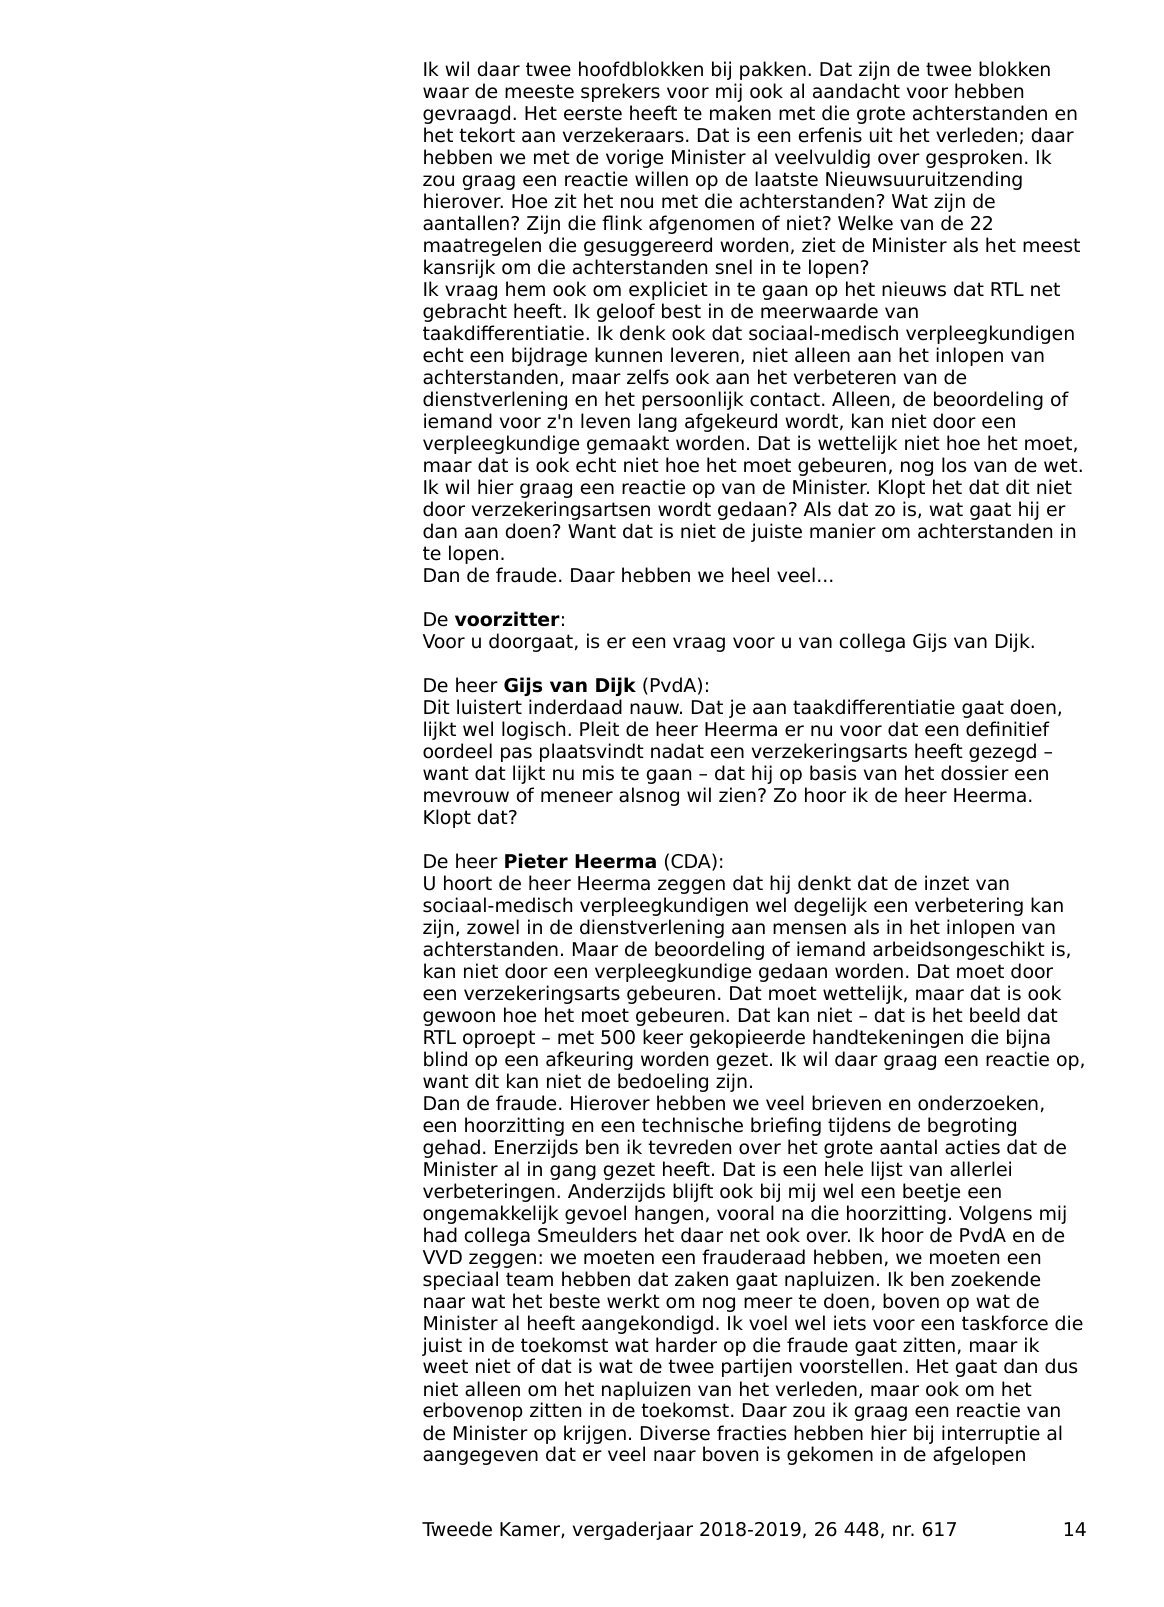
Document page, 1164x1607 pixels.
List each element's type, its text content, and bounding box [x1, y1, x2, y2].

text Ik vraag hem ook om expliciet in te gaan op het nieuws dat RTL net gebracht heeft. Ik geloof best in de meerwaarde van taakdifferentiatie. Ik denk ook dat sociaal-medisch verpleegkundigen echt een bijdrage kunnen leveren, niet alleen aan het inlopen van achterstanden, maar zelfs ook aan het verbeteren van de dienstverlening en het persoonlijk contact. Alleen, de beoordeling of iemand voor z'n leven lang afgekeurd wordt, kan niet door een verpleegkundige gemaakt worden. Dat is wettelijk niet hoe het moet, maar dat is ook echt niet hoe het moet gebeuren, nog los van de wet. Ik wil hier graag een reactie op van de Minister. Klopt het dat dit niet door verzekeringsartsen wordt gedaan? Als dat zo is, wat gaat hij er dan aan doen? Want dat is niet de juiste manier om achterstanden in te lopen. [422, 279, 1087, 564]
text De heer Gijs van Dijk (PvdA): [422, 675, 1087, 697]
text Dan de fraude. Daar hebben we heel veel... [422, 564, 1087, 587]
text De heer Pieter Heerma (CDA): [422, 851, 1087, 873]
text Dan de fraude. Hierover hebben we veel brieven en onderzoeken, een hoorzitting en een technische briefing tijdens de begroting gehad. Enerzijds ben ik tevreden over het grote aantal acties dat de Minister al in gang gezet heeft. Dat is een hele lijst van allerlei verbeteringen. Anderzijds blijft ook bij mij wel een beetje een ongemakkelijk gevoel hangen, vooral na die hoorzitting. Volgens mij had collega Smeulders het daar net ook over. Ik hoor de PvdA en de VVD zeggen: we moeten een frauderaad hebben, we moeten een speciaal team hebben dat zaken gaat napluizen. Ik ben zoekende naar wat het beste werkt om nog meer te doen, boven op wat de Minister al heeft aangekondigd. Ik voel wel iets voor een taskforce die juist in de toekomst wat harder op die fraude gaat zitten, maar ik weet niet of dat is wat de twee partijen voorstellen. Het gaat dan dus niet alleen om het napluizen van het verleden, maar ook om het erbovenop zitten in de toekomst. Daar zou ik graag een reactie van de Minister op krijgen. Diverse fracties hebben hier bij interruptie al aangegeven dat er veel naar boven is gekomen in de afgelopen [422, 1093, 1087, 1466]
text Ik wil daar twee hoofdblokken bij pakken. Dat zijn de twee blokken waar de meeste sprekers voor mij ook al aandacht voor hebben gevraagd. Het eerste heeft te maken met die grote achterstanden en het tekort aan verzekeraars. Dat is een erfenis uit het verleden; daar hebben we met de vorige Minister al veelvuldig over gesproken. Ik zou graag een reactie willen op de laatste Nieuwsuuruitzending hierover. Hoe zit het nou met die achterstanden? Wat zijn de aantallen? Zijn die flink afgenomen of niet? Welke van de 22 maatregelen die gesuggereerd worden, ziet de Minister als het meest kansrijk om die achterstanden snel in te lopen? [422, 59, 1087, 279]
text U hoort de heer Heerma zeggen dat hij denkt dat de inzet van sociaal-medisch verpleegkundigen wel degelijk een verbetering kan zijn, zowel in de dienstverlening aan mensen als in het inlopen van achterstanden. Maar de beoordeling of iemand arbeidsongeschikt is, kan niet door een verpleegkundige gedaan worden. Dat moet door een verzekeringsarts gebeuren. Dat moet wettelijk, maar dat is ook gewoon hoe het moet gebeuren. Dat kan niet – dat is het beeld dat RTL oproept – met 500 keer gekopieerde handtekeningen die bijna blind op een afkeuring worden gezet. Ik wil daar graag een reactie op, want dit kan niet de bedoeling zijn. [422, 873, 1087, 1093]
text De voorzitter: [422, 609, 1087, 631]
text Dit luistert inderdaad nauw. Dat je aan taakdifferentiatie gaat doen, lijkt wel logisch. Pleit de heer Heerma er nu voor dat een definitief oordeel pas plaatsvindt nadat een verzekeringsarts heeft gezegd – want dat lijkt nu mis te gaan – dat hij op basis van het dossier een mevrouw of meneer alsnog wil zien? Zo hoor ik de heer Heerma. Klopt dat? [422, 697, 1087, 829]
text Voor u doorgaat, is er een vraag voor u van collega Gijs van Dijk. [422, 631, 1087, 653]
